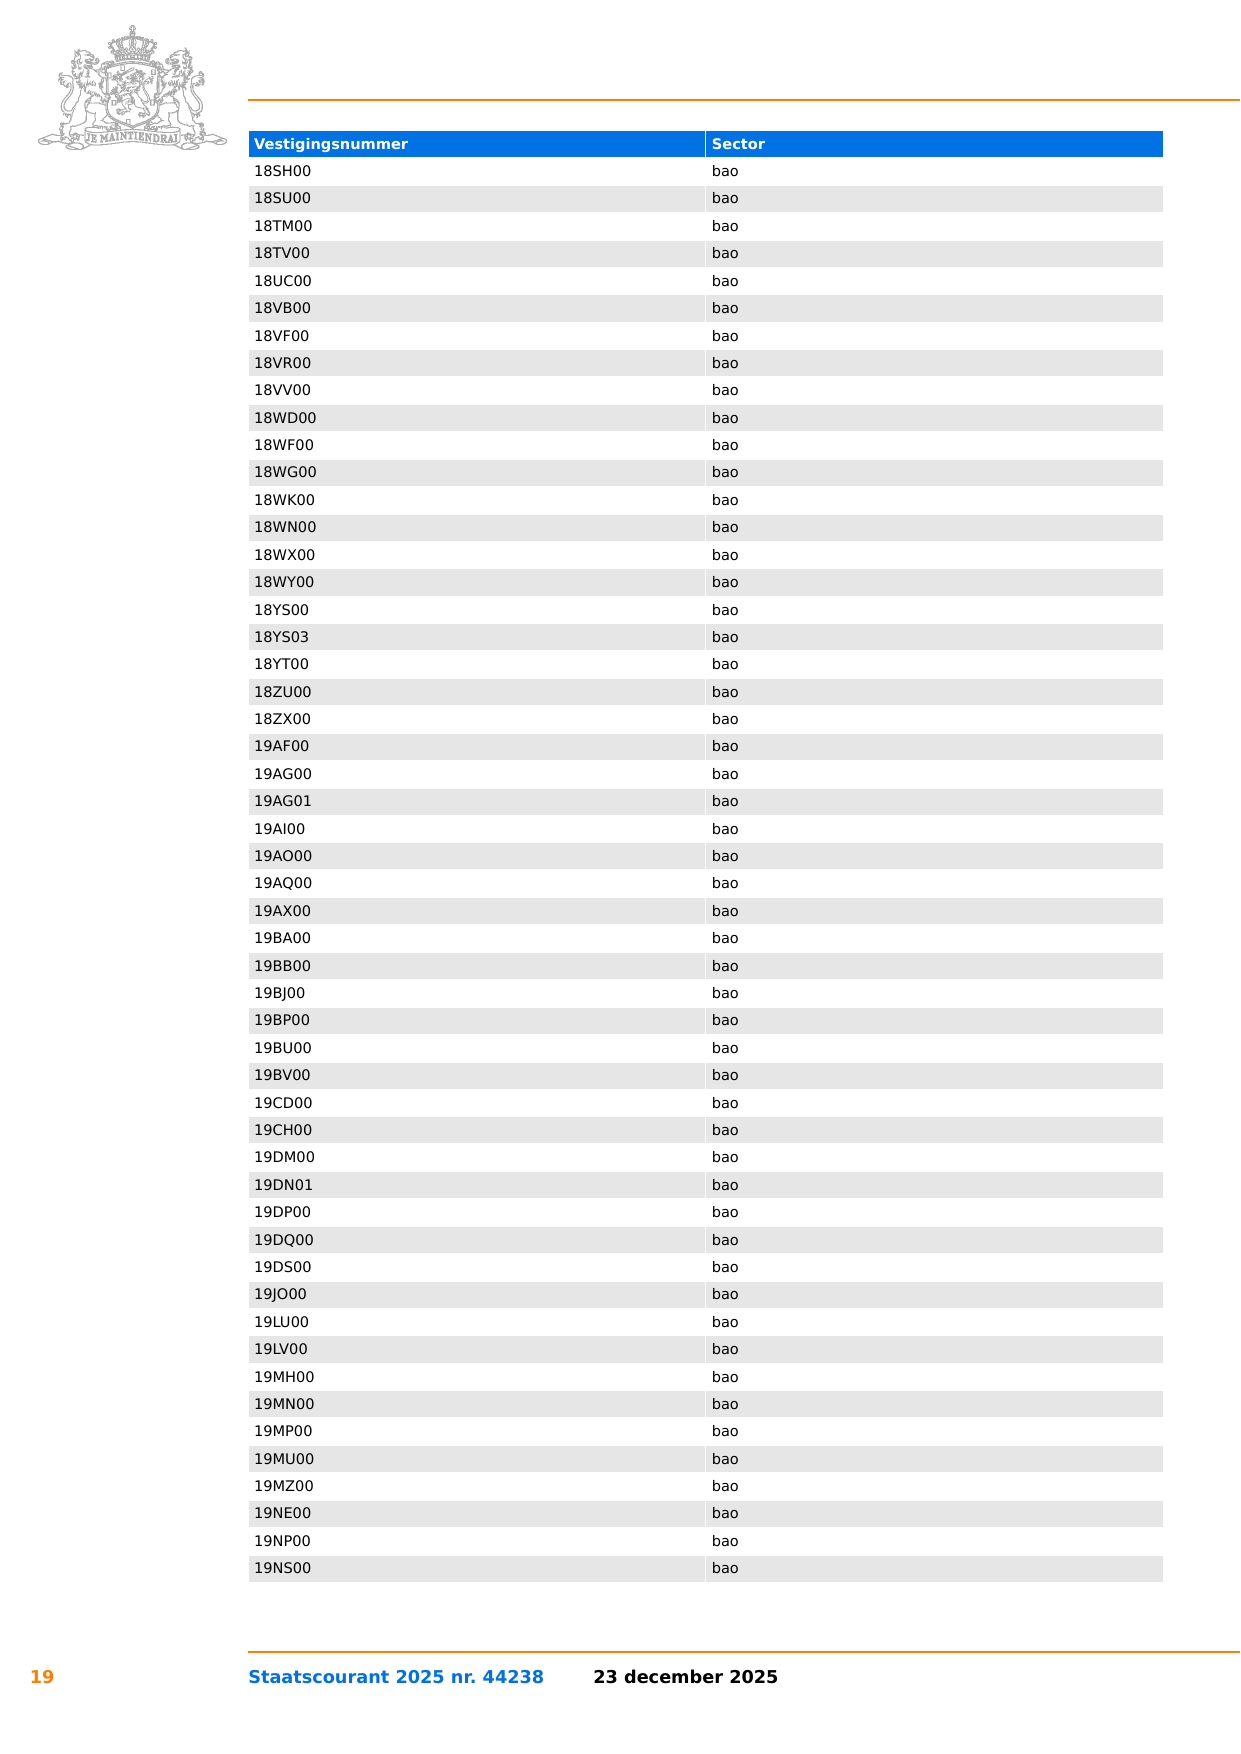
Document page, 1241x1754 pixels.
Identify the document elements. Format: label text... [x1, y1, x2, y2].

table_cell 19CH00 [249, 1117, 705, 1143]
table_cell bao [706, 1145, 1163, 1171]
table_cell bao [706, 1282, 1163, 1308]
table_cell 19MP00 [249, 1419, 705, 1445]
table_cell bao [706, 1364, 1163, 1390]
table_cell 19AG01 [249, 789, 705, 815]
table_cell 19DP00 [249, 1199, 705, 1226]
table_cell bao [706, 405, 1163, 431]
table_cell 19AI00 [249, 816, 705, 842]
table_cell bao [706, 1473, 1163, 1500]
table_cell 19AG00 [249, 761, 705, 787]
table_cell 19DM00 [249, 1145, 705, 1171]
table_cell bao [706, 569, 1163, 596]
table_cell 18YT00 [249, 651, 705, 678]
table_cell 19AO00 [249, 843, 705, 869]
table_cell 18TM00 [249, 213, 705, 239]
table_cell 18YS00 [249, 597, 705, 623]
table_cell 19CD00 [249, 1090, 705, 1116]
table_cell bao [706, 1254, 1163, 1281]
table_cell bao [706, 1391, 1163, 1417]
table_cell bao [706, 432, 1163, 459]
table_cell 18VB00 [249, 295, 705, 322]
table_cell bao [706, 1172, 1163, 1198]
table_cell 18YS03 [249, 624, 705, 650]
table_header Vestigingsnummer [249, 131, 705, 157]
table_cell bao [706, 843, 1163, 869]
table_cell 18WY00 [249, 569, 705, 596]
table_cell bao [706, 1117, 1163, 1143]
table_cell 19NS00 [249, 1556, 705, 1582]
table_cell 19BB00 [249, 953, 705, 979]
table_cell 19MN00 [249, 1391, 705, 1417]
table_cell bao [706, 515, 1163, 541]
table_cell 19LU00 [249, 1309, 705, 1335]
table_cell bao [706, 789, 1163, 815]
table_cell bao [706, 624, 1163, 650]
table_cell 19DQ00 [249, 1227, 705, 1253]
table_cell bao [706, 542, 1163, 568]
table_cell bao [706, 679, 1163, 705]
table_cell bao [706, 597, 1163, 623]
table_cell bao [706, 953, 1163, 979]
table_cell bao [706, 1008, 1163, 1034]
table_cell bao [706, 816, 1163, 842]
table_cell 18WN00 [249, 515, 705, 541]
table_cell 19JO00 [249, 1282, 705, 1308]
table_cell 19AF00 [249, 734, 705, 760]
table_cell 19BP00 [249, 1008, 705, 1034]
table_cell 19AX00 [249, 898, 705, 924]
table_cell bao [706, 1556, 1163, 1582]
table_cell bao [706, 1419, 1163, 1445]
table_cell 18WD00 [249, 405, 705, 431]
table_cell 19MH00 [249, 1364, 705, 1390]
table_cell 19BU00 [249, 1035, 705, 1061]
table_cell bao [706, 1090, 1163, 1116]
table_cell 18SU00 [249, 186, 705, 212]
table_cell 18WK00 [249, 487, 705, 513]
table_cell bao [706, 1501, 1163, 1527]
table_cell bao [706, 158, 1163, 185]
table_cell 19BJ00 [249, 980, 705, 1007]
table_cell 19AQ00 [249, 871, 705, 897]
table_cell 19NE00 [249, 1501, 705, 1527]
table_cell 18WF00 [249, 432, 705, 459]
table_cell 18ZU00 [249, 679, 705, 705]
table_cell bao [706, 295, 1163, 322]
table_cell bao [706, 871, 1163, 897]
table_cell bao [706, 460, 1163, 486]
table_cell bao [706, 1035, 1163, 1061]
table_cell bao [706, 241, 1163, 267]
table_cell 19LV00 [249, 1336, 705, 1363]
table_cell bao [706, 1063, 1163, 1089]
table_cell 19DS00 [249, 1254, 705, 1281]
table_cell bao [706, 651, 1163, 678]
table_cell 18WG00 [249, 460, 705, 486]
table_cell 19MZ00 [249, 1473, 705, 1500]
table_cell bao [706, 1336, 1163, 1363]
table_cell bao [706, 487, 1163, 513]
table_cell 18VF00 [249, 323, 705, 349]
table_cell 19NP00 [249, 1528, 705, 1554]
table_cell 18TV00 [249, 241, 705, 267]
table_cell bao [706, 1199, 1163, 1226]
table_cell bao [706, 1227, 1163, 1253]
table_cell bao [706, 186, 1163, 212]
table_cell bao [706, 706, 1163, 733]
table_cell bao [706, 323, 1163, 349]
table_cell 18ZX00 [249, 706, 705, 733]
table_cell bao [706, 268, 1163, 294]
table_cell bao [706, 925, 1163, 952]
table_cell 19DN01 [249, 1172, 705, 1198]
table_cell bao [706, 734, 1163, 760]
table_cell 19BV00 [249, 1063, 705, 1089]
table_cell bao [706, 1309, 1163, 1335]
table_cell bao [706, 1528, 1163, 1554]
table_cell 18SH00 [249, 158, 705, 185]
table_cell bao [706, 898, 1163, 924]
table_cell 19MU00 [249, 1446, 705, 1472]
table_cell 18WX00 [249, 542, 705, 568]
table_cell bao [706, 350, 1163, 376]
table_cell bao [706, 1446, 1163, 1472]
table_cell bao [706, 213, 1163, 239]
table_cell 18VR00 [249, 350, 705, 376]
table_cell 18VV00 [249, 378, 705, 404]
table_cell 18UC00 [249, 268, 705, 294]
table_header Sector [706, 131, 1163, 157]
table_cell 19BA00 [249, 925, 705, 952]
table_cell bao [706, 980, 1163, 1007]
table_cell bao [706, 761, 1163, 787]
table_cell bao [706, 378, 1163, 404]
picture [38, 25, 227, 150]
